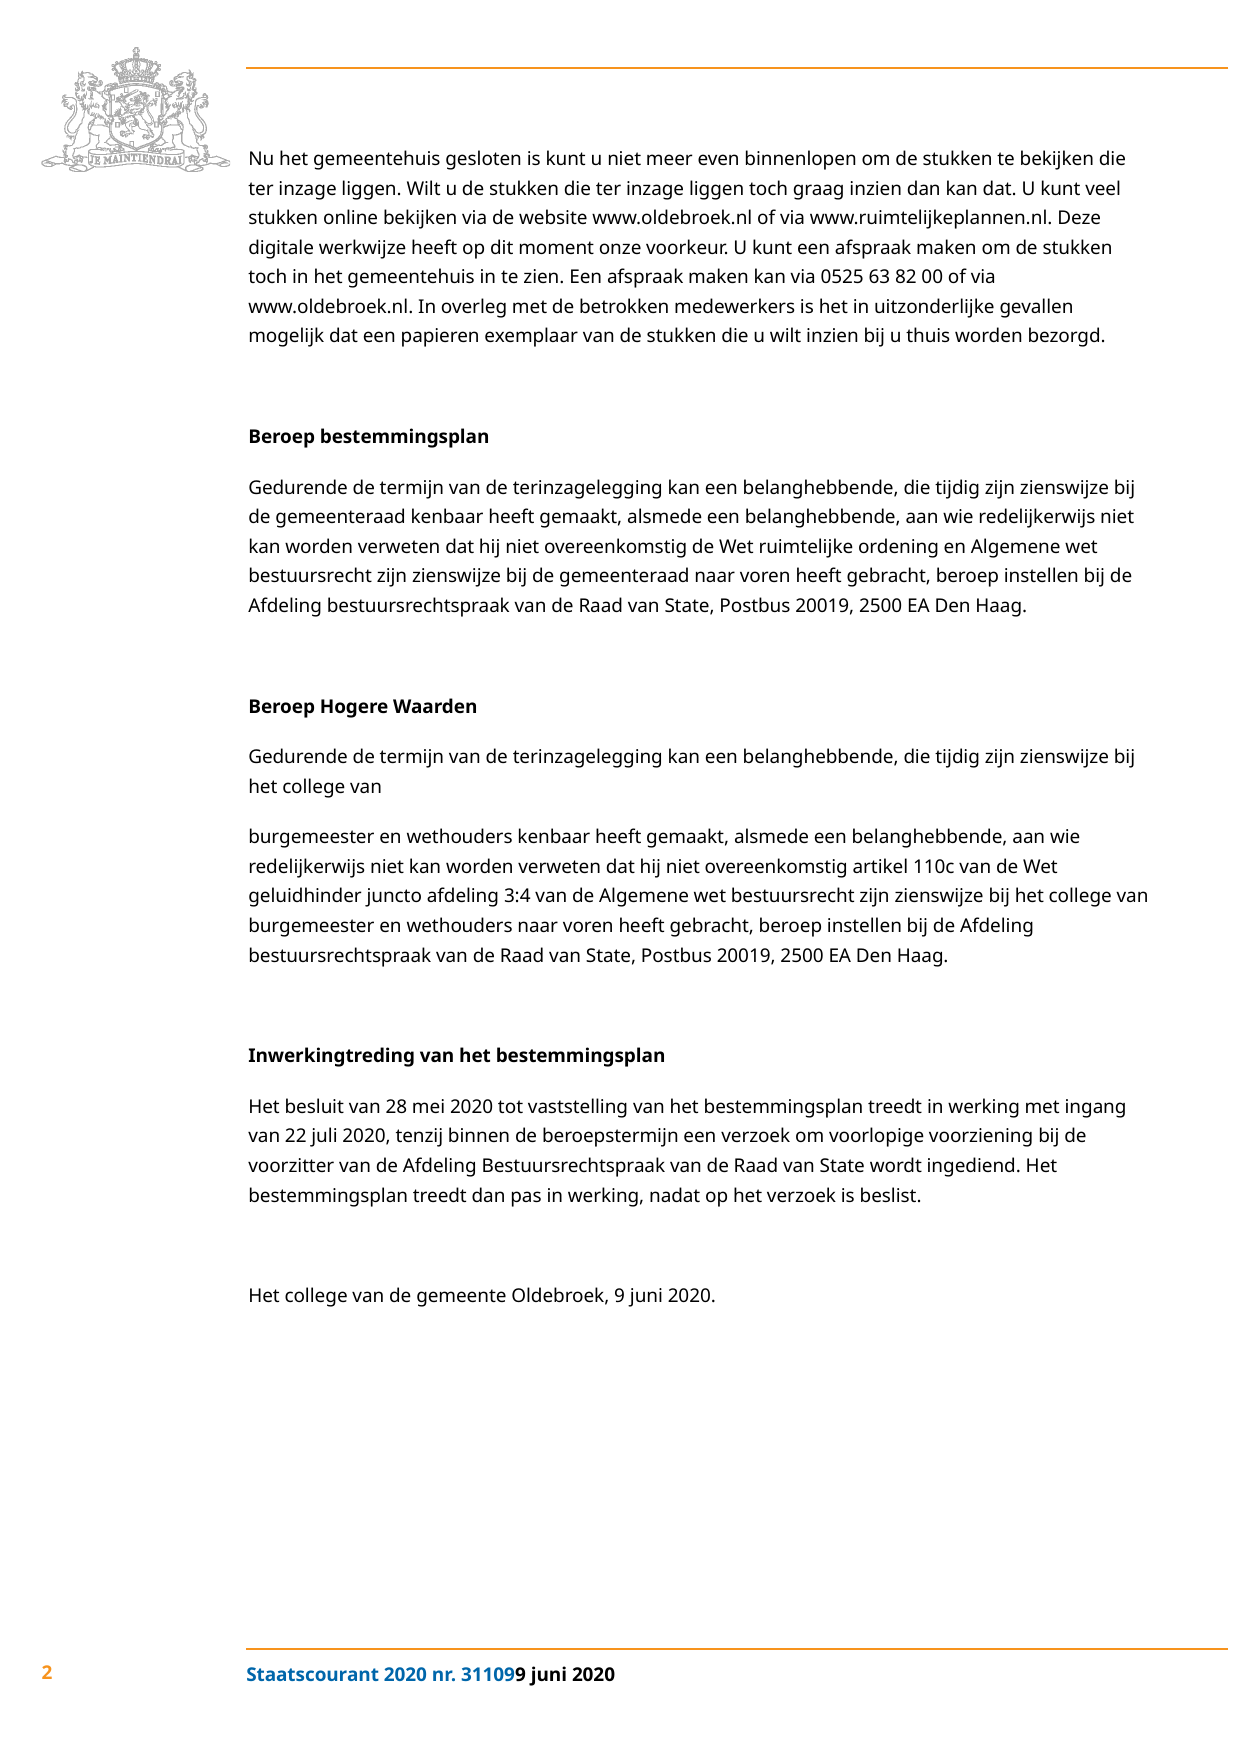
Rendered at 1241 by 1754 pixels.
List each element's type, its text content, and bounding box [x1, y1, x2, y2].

text Gedurende de termijn van de terinzagelegging kan een belanghebbende, die tijdig zijn zienswijze bij de gemeenteraad kenbaar heeft gemaakt, alsmede een belanghebbende, aan wie redelijkerwijs niet kan worden verweten dat hij niet overeenkomstig de Wet ruimtelijke ordening en Algemene wet bestuursrecht zijn zienswijze bij de gemeenteraad naar voren heeft gebracht, beroep instellen bij de Afdeling bestuursrechtspraak van de Raad van State, Postbus 20019, 2500 EA Den Haag. [248, 474, 1152, 618]
text Het college van de gemeente Oldebroek, 9 juni 2020. [248, 1283, 1152, 1308]
text Inwerkingtreding van het bestemmingsplan [248, 1043, 1152, 1068]
text Nu het gemeentehuis gesloten is kunt u niet meer even binnenlopen om de stukken te bekijken die ter inzage liggen. Wilt u de stukken die ter inzage liggen toch graag inzien dan kan dat. U kunt veel stukken online bekijken via de website www.oldebroek.nl of via www.ruimtelijkeplannen.nl. Deze digitale werkwijze heeft op dit moment onze voorkeur. U kunt een afspraak maken om de stukken toch in het gemeentehuis in te zien. Een afspraak maken kan via 0525 63 82 00 of via www.oldebroek.nl. In overleg met de betrokken medewerkers is het in uitzonderlijke gevallen mogelijk dat een papieren exemplaar van de stukken die u wilt inzien bij u thuis worden bezorgd. [248, 145, 1152, 348]
text Beroep bestemmingsplan [248, 423, 1152, 449]
picture [41, 47, 231, 172]
text Beroep Hogere Waarden [248, 693, 1152, 719]
text Het besluit van 28 mei 2020 tot vaststelling van het bestemmingsplan treedt in werking met ingang van 22 juli 2020, tenzij binnen de beroepstermijn een verzoek om voorlopige voorziening bij de voorzitter van de Afdeling Bestuursrechtspraak van de Raad van State wordt ingediend. Het bestemmingsplan treedt dan pas in werking, nadat op het verzoek is beslist. [248, 1093, 1152, 1208]
text burgemeester en wethouders kenbaar heeft gemaakt, alsmede een belanghebbende, aan wie redelijkerwijs niet kan worden verweten dat hij niet overeenkomstig artikel 110c van de Wet geluidhinder juncto afdeling 3:4 van de Algemene wet bestuursrecht zijn zienswijze bij het college van burgemeester en wethouders naar voren heeft gebracht, beroep instellen bij de Afdeling bestuursrechtspraak van de Raad van State, Postbus 20019, 2500 EA Den Haag. [248, 823, 1152, 968]
text Gedurende de termijn van de terinzagelegging kan een belanghebbende, die tijdig zijn zienswijze bij het college van [248, 743, 1152, 799]
